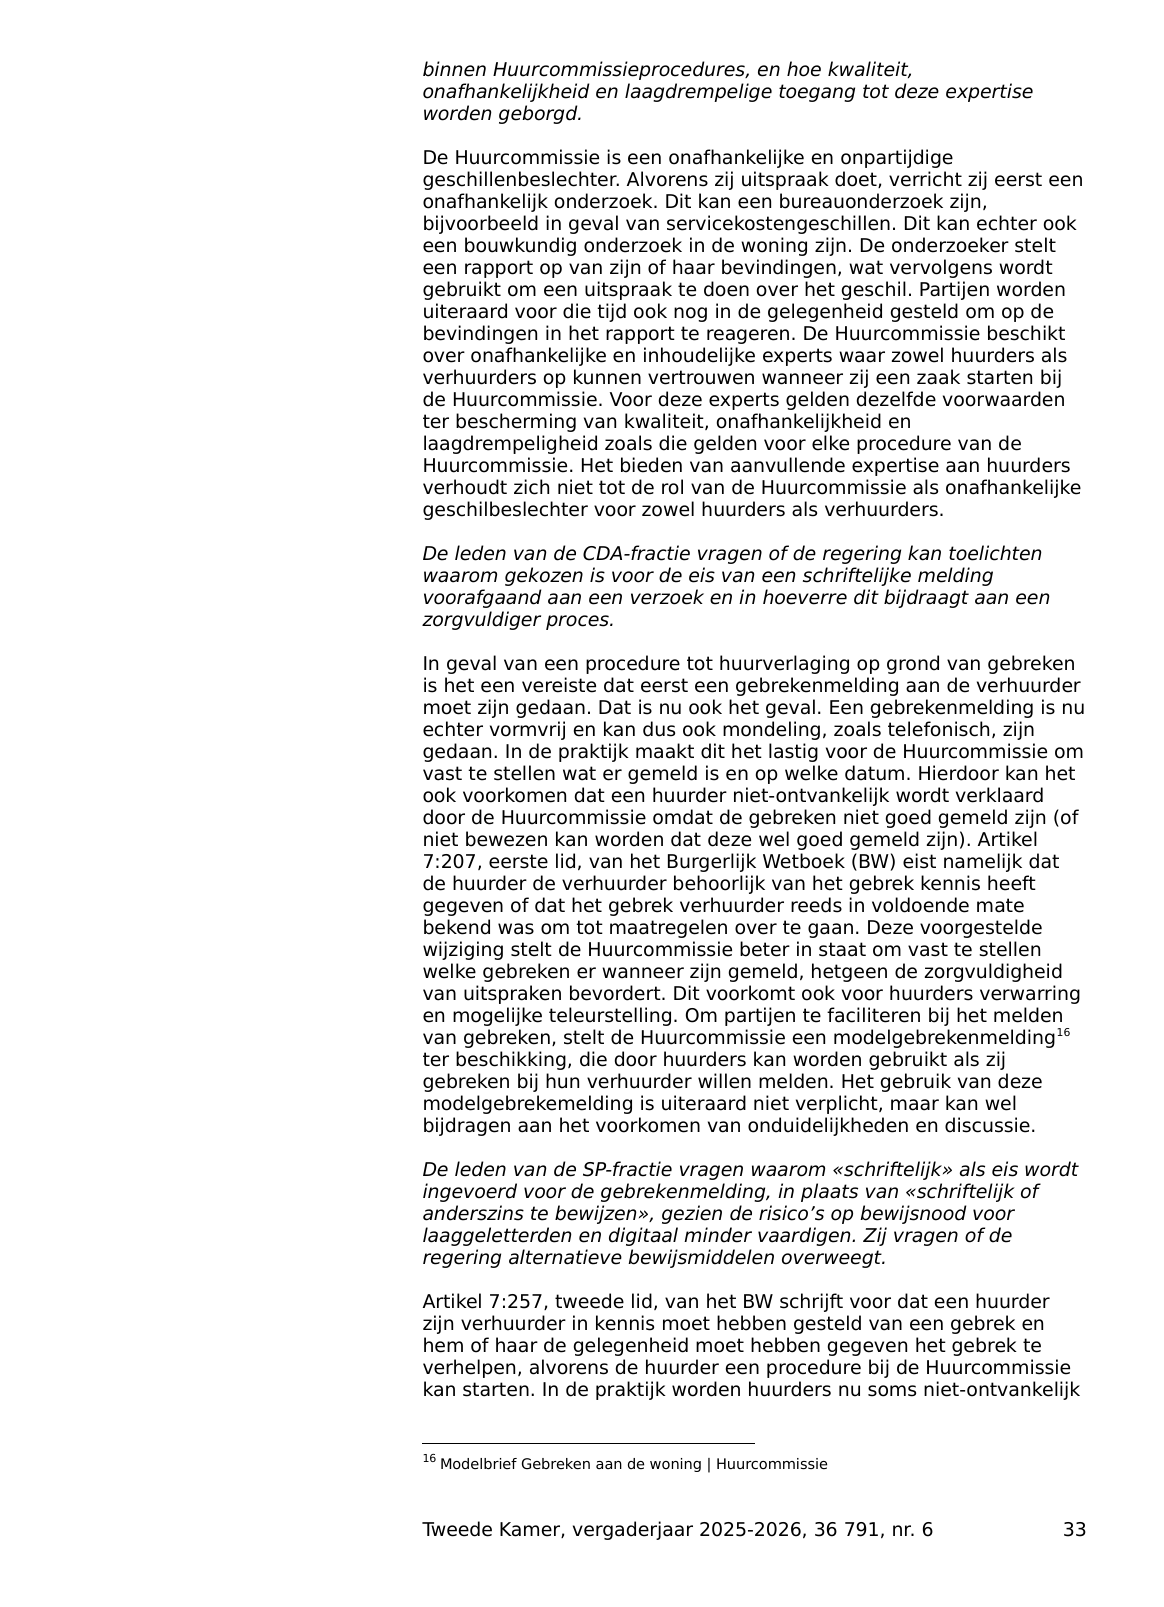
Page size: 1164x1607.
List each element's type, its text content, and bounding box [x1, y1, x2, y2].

text In geval van een procedure tot huurverlaging op grond van gebreken is het een vereiste dat eerst een gebrekenmelding aan de verhuurder moet zijn gedaan. Dat is nu ook het geval. Een gebrekenmelding is nu echter vormvrij en kan dus ook mondeling, zoals telefonisch, zijn gedaan. In de praktijk maakt dit het lastig voor de Huurcommissie om vast te stellen wat er gemeld is en op welke datum. Hierdoor kan het ook voorkomen dat een huurder niet-ontvankelijk wordt verklaard door de Huurcommissie omdat de gebreken niet goed gemeld zijn (of niet bewezen kan worden dat deze wel goed gemeld zijn). Artikel 7:207, eerste lid, van het Burgerlijk Wetboek (BW) eist namelijk dat de huurder de verhuurder behoorlijk van het gebrek kennis heeft gegeven of dat het gebrek verhuurder reeds in voldoende mate bekend was om tot maatregelen over te gaan. Deze voorgestelde wijziging stelt de Huurcommissie beter in staat om vast te stellen welke gebreken er wanneer zijn gemeld, hetgeen de zorgvuldigheid van uitspraken bevordert. Dit voorkomt ook voor huurders verwarring en mogelijke teleurstelling. Om partijen te faciliteren bij het melden van gebreken, stelt de Huurcommissie een modelgebrekenmelding ter beschikking, die door huurders kan worden gebruikt als zij gebreken bij hun verhuurder willen melden. Het gebruik van deze modelgebrekemelding is uiteraard niet verplicht, maar kan wel bijdragen aan het voorkomen van onduidelijkheden en discussie. [422, 653, 1087, 1137]
text Artikel 7:257, tweede lid, van het BW schrijft voor dat een huurder zijn verhuurder in kennis moet hebben gesteld van een gebrek en hem of haar de gelegenheid moet hebben gegeven het gebrek te verhelpen, alvorens de huurder een procedure bij de Huurcommissie kan starten. In de praktijk worden huurders nu soms niet-ontvankelijk [422, 1291, 1087, 1401]
text De leden van de CDA-fractie vragen of de regering kan toelichten waarom gekozen is voor de eis van een schriftelijke melding voorafgaand aan een verzoek en in hoeverre dit bijdraagt aan een zorgvuldiger proces. [422, 543, 1087, 631]
text De Huurcommissie is een onafhankelijke en onpartijdige geschillenbeslechter. Alvorens zij uitspraak doet, verricht zij eerst een onafhankelijk onderzoek. Dit kan een bureauonderzoek zijn, bijvoorbeeld in geval van servicekostengeschillen. Dit kan echter ook een bouwkundig onderzoek in de woning zijn. De onderzoeker stelt een rapport op van zijn of haar bevindingen, wat vervolgens wordt gebruikt om een uitspraak te doen over het geschil. Partijen worden uiteraard voor die tijd ook nog in de gelegenheid gesteld om op de bevindingen in het rapport te reageren. De Huurcommissie beschikt over onafhankelijke en inhoudelijke experts waar zowel huurders als verhuurders op kunnen vertrouwen wanneer zij een zaak starten bij de Huurcommissie. Voor deze experts gelden dezelfde voorwaarden ter bescherming van kwaliteit, onafhankelijkheid en laagdrempeligheid zoals die gelden voor elke procedure van de Huurcommissie. Het bieden van aanvullende expertise aan huurders verhoudt zich niet tot de rol van de Huurcommissie als onafhankelijke geschilbeslechter voor zowel huurders als verhuurders. [422, 147, 1087, 521]
text De leden van de SP-fractie vragen waarom «schriftelijk» als eis wordt ingevoerd voor de gebrekenmelding, in plaats van «schriftelijk of anderszins te bewijzen», gezien de risico’s op bewijsnood voor laaggeletterden en digitaal minder vaardigen. Zij vragen of de regering alternatieve bewijsmiddelen overweegt. [422, 1159, 1087, 1269]
text Modelbrief Gebreken aan de woning | Huurcommissie [422, 1452, 1087, 1474]
text binnen Huurcommissieprocedures, en hoe kwaliteit, onafhankelijkheid en laagdrempelige toegang tot deze expertise worden geborgd. [422, 59, 1087, 125]
